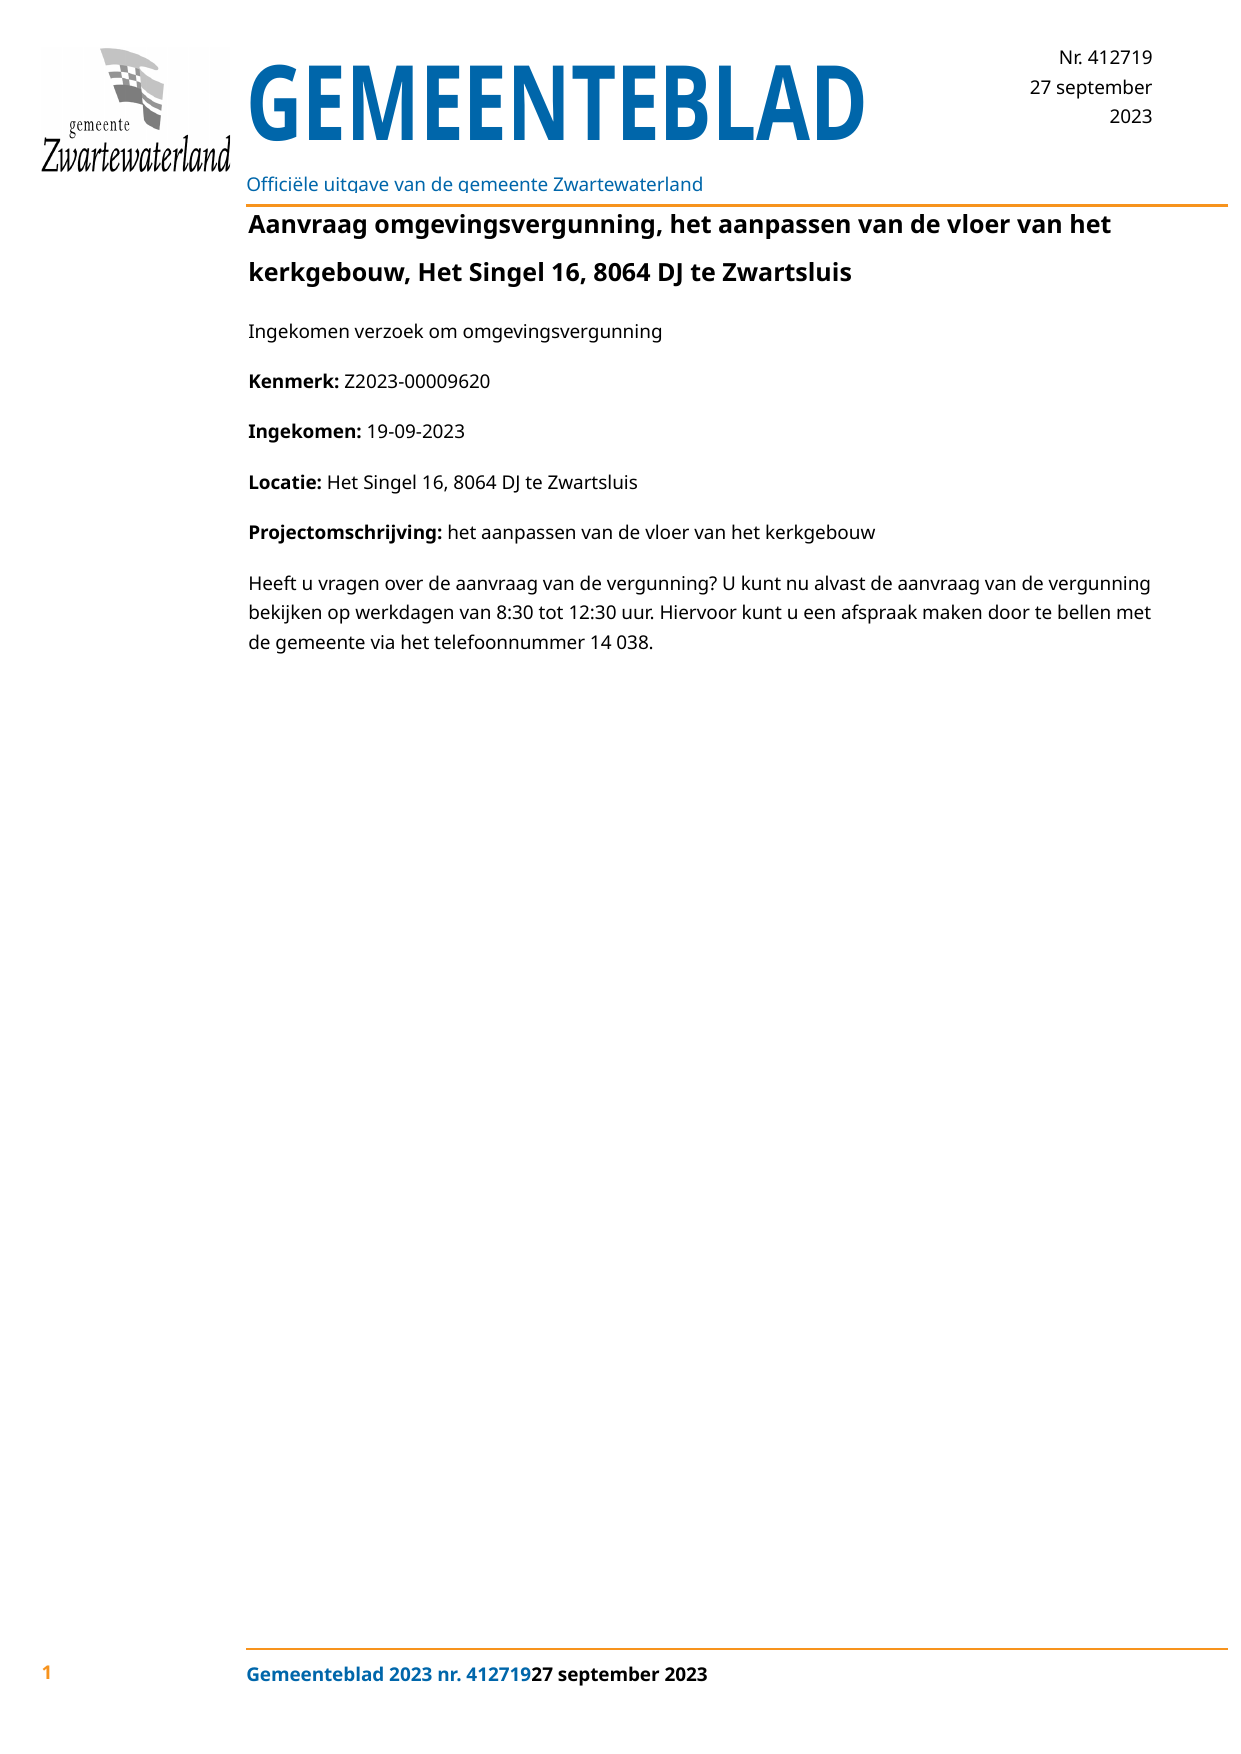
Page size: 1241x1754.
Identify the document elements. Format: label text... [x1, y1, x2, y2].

picture [41, 47, 231, 172]
text Locatie: Het Singel 16, 8064 DJ te Zwartsluis [248, 469, 1152, 495]
text Ingekomen: 19-09-2023 [248, 419, 1152, 444]
text Kenmerk: Z2023-00009620 [248, 368, 1152, 394]
text Projectomschrijving: het aanpassen van de vloer van het kerkgebouw [248, 519, 1152, 545]
text Ingekomen verzoek om omgevingsvergunning [248, 318, 1152, 344]
text Aanvraag omgevingsvergunning, het aanpassen van de vloer van het kerkgebouw, Het Singel 16, 8064 DJ te Zwartsluis [248, 207, 1152, 288]
text Heeft u vragen over de aanvraag van de vergunning? U kunt nu alvast de aanvraag van de vergunning bekijken op werkdagen van 8:30 tot 12:30 uur. Hiervoor kunt u een afspraak maken door te bellen met de gemeente via het telefoonnummer 14 038. [248, 570, 1152, 655]
